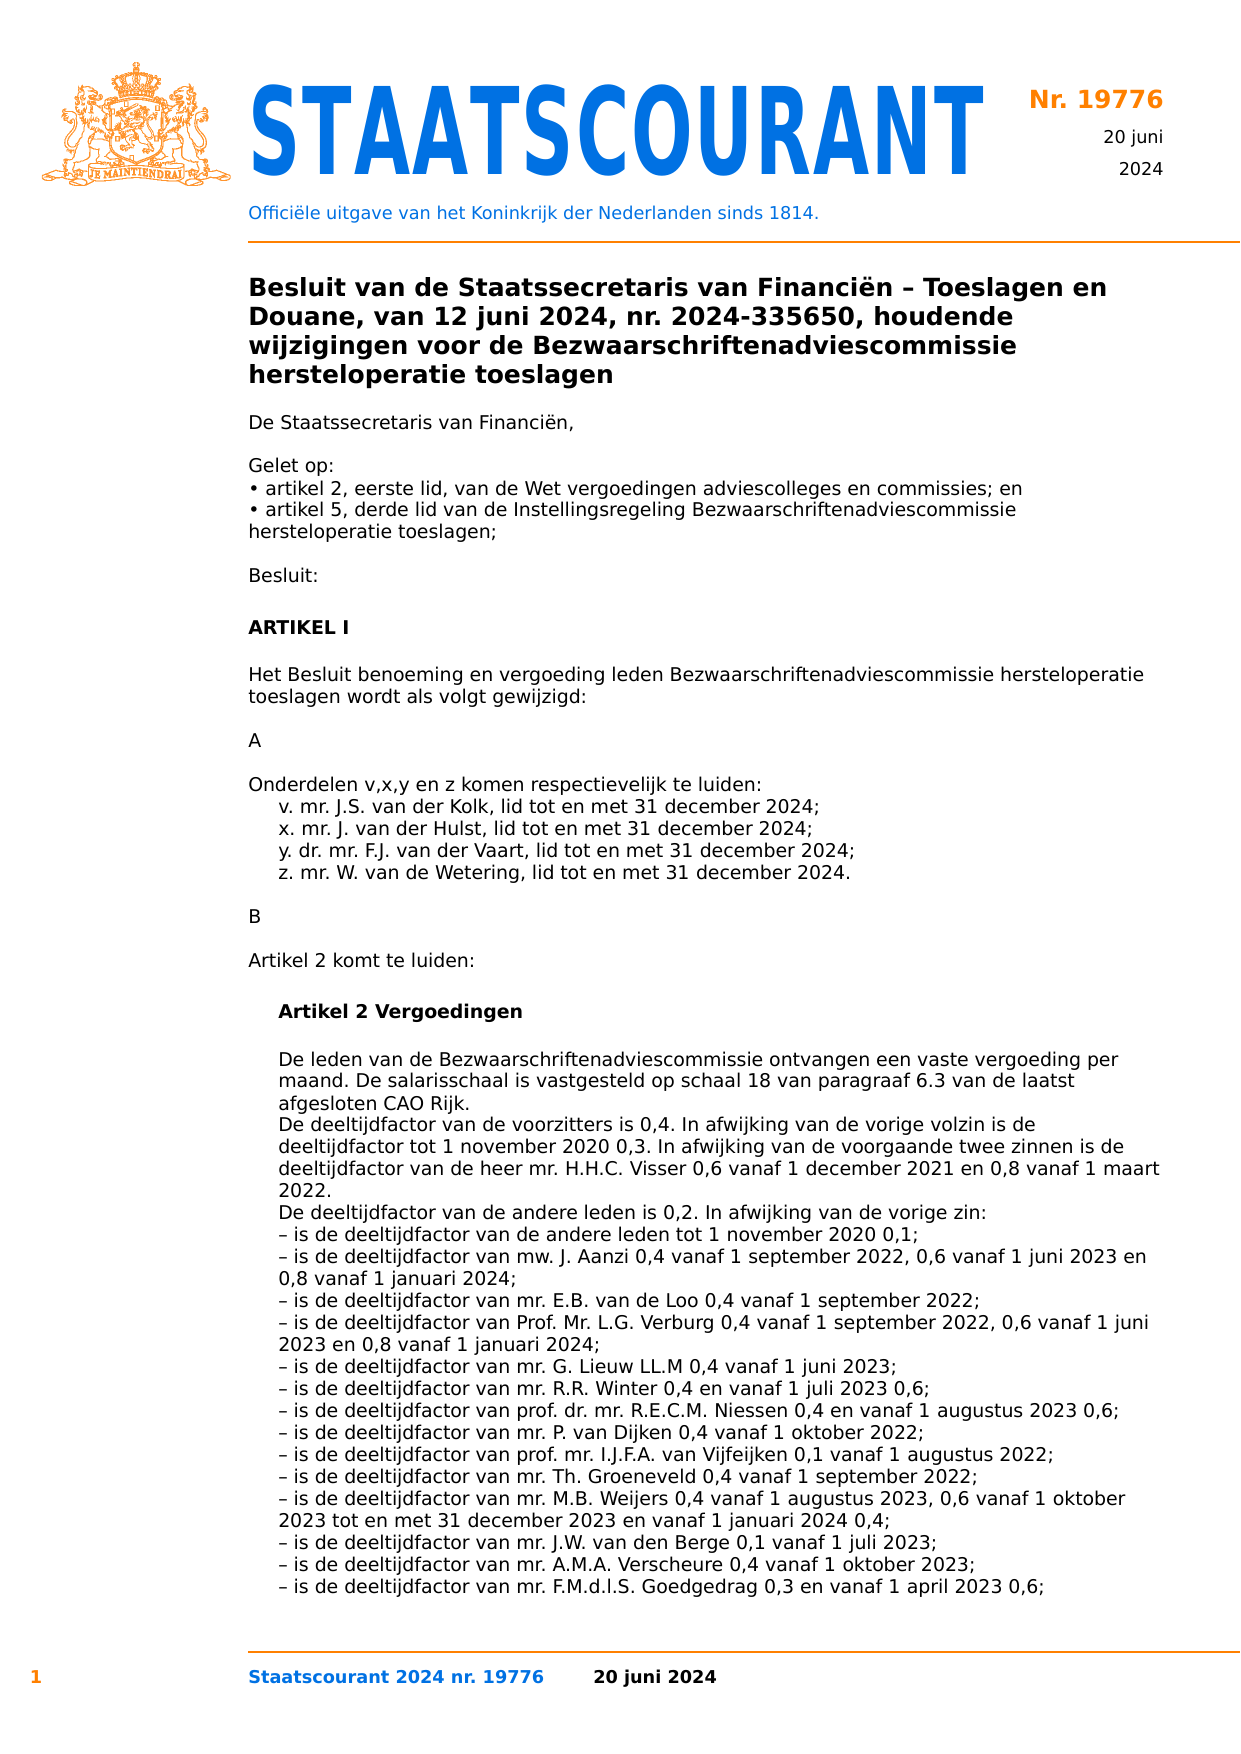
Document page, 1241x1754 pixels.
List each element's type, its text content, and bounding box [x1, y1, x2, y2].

text Onderdelen v,x,y en z komen respectievelijk te luiden: [248, 774, 1163, 796]
table_header [25, 62, 248, 241]
text – is de deeltijdfactor van mr. G. Lieuw LL.M 0,4 vanaf 1 juni 2023; [278, 1356, 1163, 1378]
text – is de deeltijdfactor van mr. P. van Dijken 0,4 vanaf 1 oktober 2022; [278, 1422, 1163, 1444]
text – is de deeltijdfactor van de andere leden tot 1 november 2020 0,1; [278, 1224, 1163, 1246]
text v. mr. J.S. van der Kolk, lid tot en met 31 december 2024; [278, 796, 1163, 818]
text – is de deeltijdfactor van Prof. Mr. L.G. Verburg 0,4 vanaf 1 september 2022, 0,6 vanaf 1 juni 2023 en 0,8 vanaf 1 januari 2024; [278, 1312, 1163, 1356]
text De deeltijdfactor van de voorzitters is 0,4. In afwijking van de vorige volzin is de deeltijdfactor tot 1 november 2020 0,3. In afwijking van de voorgaande twee zinnen is de deeltijdfactor van de heer mr. H.H.C. Visser 0,6 vanaf 1 december 2021 en 0,8 vanaf 1 maart 2022. [278, 1114, 1163, 1202]
text Gelet op: [248, 455, 1163, 477]
text – is de deeltijdfactor van prof. mr. I.J.F.A. van Vijfeijken 0,1 vanaf 1 augustus 2022; [278, 1444, 1163, 1466]
text – is de deeltijdfactor van mw. J. Aanzi 0,4 vanaf 1 september 2022, 0,6 vanaf 1 juni 2023 en 0,8 vanaf 1 januari 2024; [278, 1246, 1163, 1290]
text x. mr. J. van der Hulst, lid tot en met 31 december 2024; [278, 818, 1163, 840]
text – is de deeltijdfactor van mr. E.B. van de Loo 0,4 vanaf 1 september 2022; [278, 1290, 1163, 1312]
text – is de deeltijdfactor van mr. Th. Groeneveld 0,4 vanaf 1 september 2022; [278, 1466, 1163, 1488]
text – is de deeltijdfactor van mr. A.M.A. Verscheure 0,4 vanaf 1 oktober 2023; [278, 1554, 1163, 1576]
text • artikel 5, derde lid van de Instellingsregeling Bezwaarschriftenadviescommissie hersteloperatie toeslagen; [248, 499, 1163, 543]
table_header STAATSCOURANT [248, 62, 998, 203]
subtitle ARTIKEL I [248, 617, 1163, 639]
text – is de deeltijdfactor van mr. J.W. van den Berge 0,1 vanaf 1 juli 2023; [278, 1532, 1163, 1554]
text – is de deeltijdfactor van prof. dr. mr. R.E.C.M. Niessen 0,4 en vanaf 1 augustus 2023 0,6; [278, 1400, 1163, 1422]
text – is de deeltijdfactor van mr. M.B. Weijers 0,4 vanaf 1 augustus 2023, 0,6 vanaf 1 oktober 2023 tot en met 31 december 2023 en vanaf 1 januari 2024 0,4; [278, 1488, 1163, 1532]
text Het Besluit benoeming en vergoeding leden Bezwaarschriftenadviescommissie hersteloperatie toeslagen wordt als volgt gewijzigd: [248, 664, 1163, 708]
text • artikel 2, eerste lid, van de Wet vergoedingen adviescolleges en commissies; en [248, 477, 1163, 499]
picture [41, 62, 231, 186]
text De deeltijdfactor van de andere leden is 0,2. In afwijking van de vorige zin: [278, 1202, 1163, 1224]
text – is de deeltijdfactor van mr. R.R. Winter 0,4 en vanaf 1 juli 2023 0,6; [278, 1378, 1163, 1400]
subtitle Besluit van de Staatssecretaris van Financiën – Toeslagen en Douane, van 12 juni 2024, nr. 2024-335650, houdende wijzigingen voor de Bezwaarschriftenadviescommissie hersteloperatie toeslagen [248, 273, 1163, 390]
text B [248, 906, 1163, 928]
text y. dr. mr. F.J. van der Vaart, lid tot en met 31 december 2024; [278, 840, 1163, 862]
table_cell Officiële uitgave van het Koninkrijk der Nederlanden sinds 1814. [248, 203, 1240, 241]
text – is de deeltijdfactor van mr. F.M.d.l.S. Goedgedrag 0,3 en vanaf 1 april 2023 0,6; [278, 1576, 1163, 1598]
subtitle Artikel 2 Vergoedingen [278, 1001, 1163, 1023]
text Artikel 2 komt te luiden: [248, 949, 1163, 971]
text De leden van de Bezwaarschriftenadviescommissie ontvangen een vaste vergoeding per maand. De salarisschaal is vastgesteld op schaal 18 van paragraaf 6.3 van de laatst afgesloten CAO Rijk. [278, 1048, 1163, 1114]
text De Staatssecretaris van Financiën, [248, 412, 1163, 433]
table_cell 2024 [998, 153, 1240, 203]
text Besluit: [248, 565, 1163, 587]
table_cell 20 juni [998, 121, 1240, 153]
table_header Nr. 19776 [998, 62, 1240, 121]
text z. mr. W. van de Wetering, lid tot en met 31 december 2024. [278, 862, 1163, 884]
text A [248, 730, 1163, 752]
